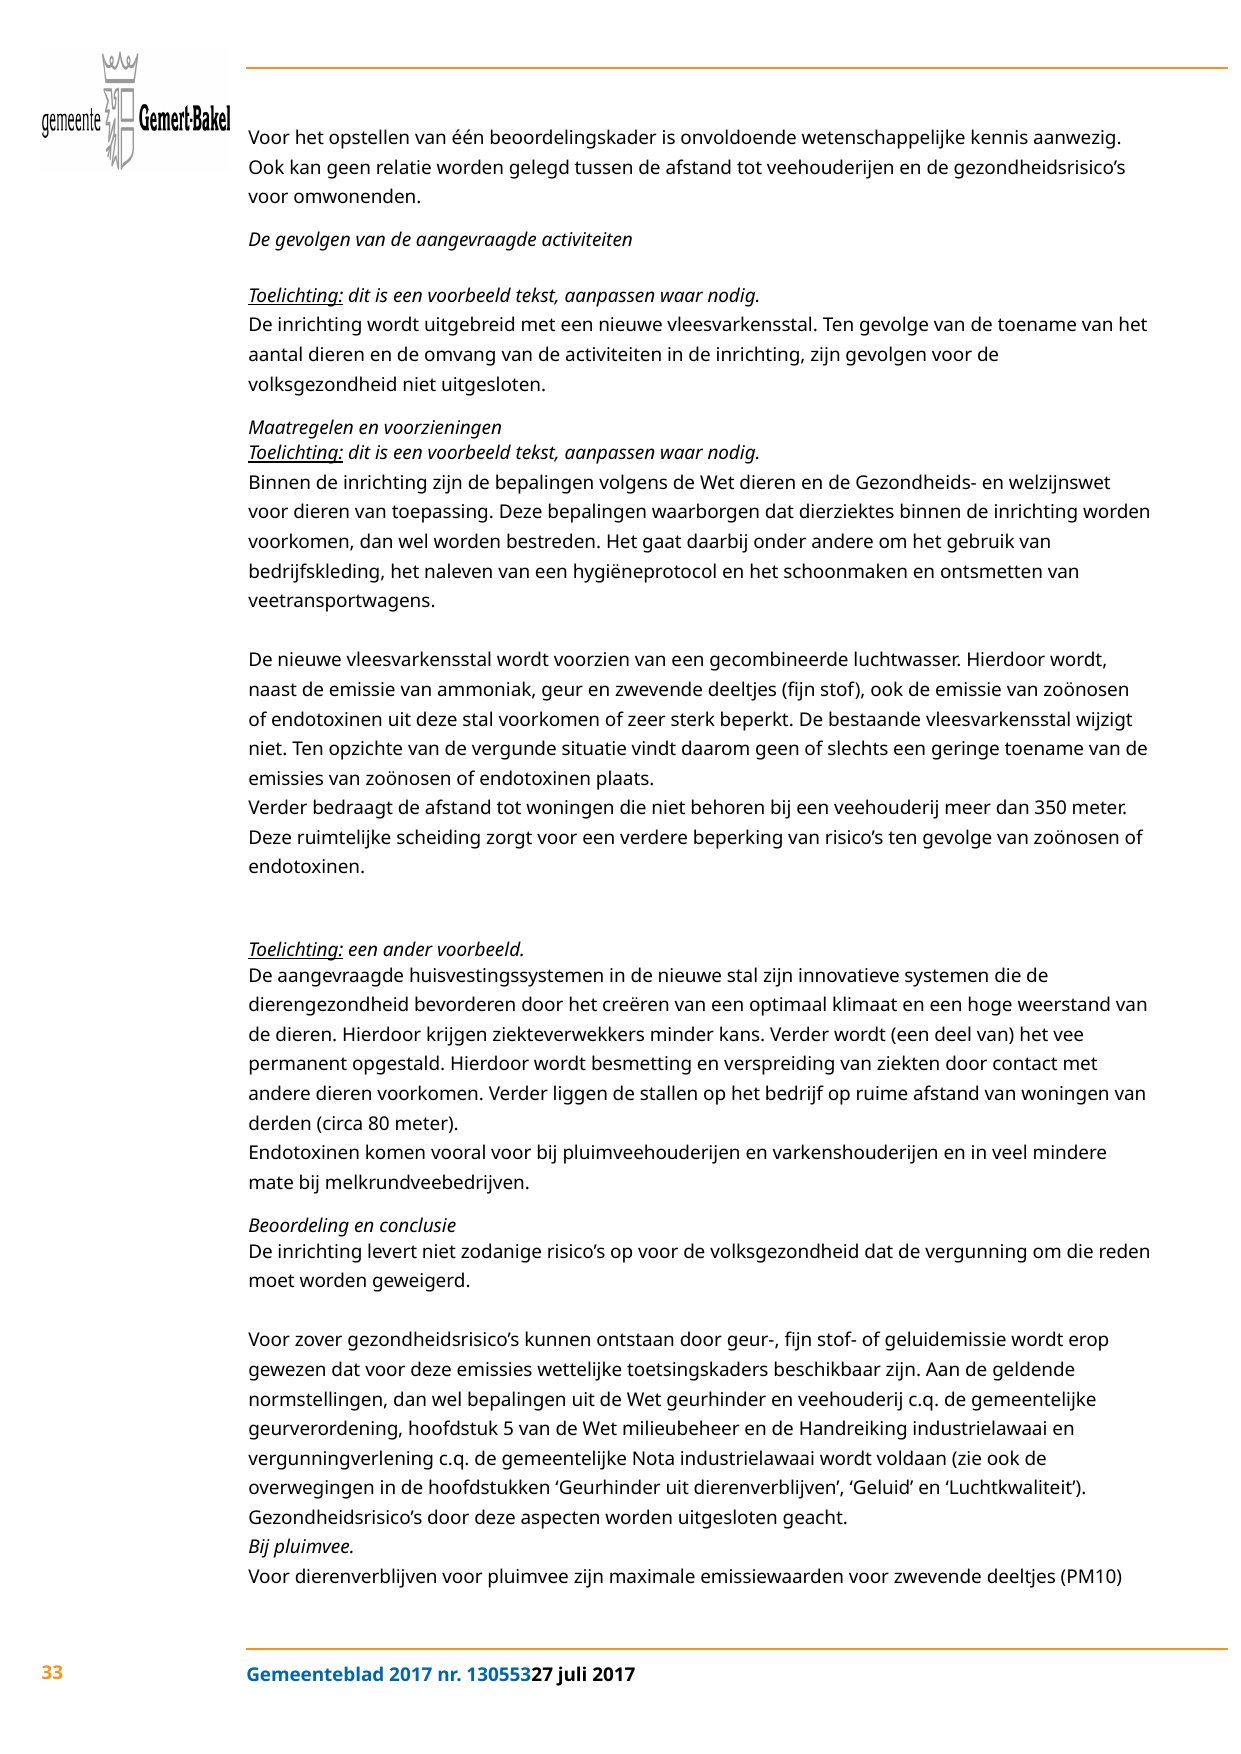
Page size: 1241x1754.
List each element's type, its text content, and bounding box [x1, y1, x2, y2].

text Verder bedraagt de afstand tot woningen die niet behoren bij een veehouderij meer dan 350 meter. Deze ruimtelijke scheiding zorgt voor een verdere beperking van risico’s ten gevolge van zoönosen of endotoxinen. [248, 794, 1152, 879]
text Binnen de inrichting zijn de bepalingen volgens de Wet dieren en de Gezondheids- en welzijnswet voor dieren van toepassing. Deze bepalingen waarborgen dat dierziektes binnen de inrichting worden voorkomen, dan wel worden bestreden. Het gaat daarbij onder andere om het gebruik van bedrijfskleding, het naleven van een hygiëneprotocol en het schoonmaken en ontsmetten van veetransportwagens. [248, 469, 1152, 613]
text De inrichting wordt uitgebreid met een nieuwe vleesvarkensstal. Ten gevolge van de toename van het aantal dieren en de omvang van de activiteiten in de inrichting, zijn gevolgen voor de volksgezondheid niet uitgesloten. [248, 312, 1152, 396]
text De aangevraagde huisvestingssystemen in de nieuwe stal zijn innovatieve systemen die de dierengezondheid bevorderen door het creëren van een optimaal klimaat en een hoge weerstand van de dieren. Hierdoor krijgen ziekteverwekkers minder kans. Verder wordt (een deel van) het vee permanent opgestald. Hierdoor wordt besmetting en verspreiding van ziekten door contact met andere dieren voorkomen. Verder liggen de stallen op het bedrijf op ruime afstand van woningen van derden (circa 80 meter). [248, 962, 1152, 1136]
picture [41, 47, 231, 172]
text Voor het opstellen van één beoordelingskader is onvoldoende wetenschappelijke kennis aanwezig. Ook kan geen relatie worden gelegd tussen de afstand tot veehouderijen en de gezondheidsrisico’s voor omwonenden. [248, 124, 1152, 209]
text Bij pluimvee. [248, 1534, 1152, 1559]
text Toelichting: dit is een voorbeeld tekst, aanpassen waar nodig. [248, 439, 1152, 465]
text De gevolgen van de aangevraagde activiteiten [248, 227, 1152, 252]
text De inrichting levert niet zodanige risico’s op voor de volksgezondheid dat de vergunning om die reden moet worden geweigerd. [248, 1238, 1152, 1293]
text Voor zover gezondheidsrisico’s kunnen ontstaan door geur-, fijn stof- of geluidemissie wordt erop gewezen dat voor deze emissies wettelijke toetsingskaders beschikbaar zijn. Aan de geldende normstellingen, dan wel bepalingen uit de Wet geurhinder en veehouderij c.q. de gemeentelijke geurverordening, hoofdstuk 5 van de Wet milieubeheer en de Handreiking industrielawaai en vergunningverlening c.q. de gemeentelijke Nota industrielawaai wordt voldaan (zie ook de overwegingen in de hoofdstukken ‘Geurhinder uit dierenverblijven’, ‘Geluid’ en ‘Luchtkwaliteit’). Gezondheidsrisico’s door deze aspecten worden uitgesloten geacht. [248, 1327, 1152, 1530]
text Beoordeling en conclusie [248, 1212, 1152, 1238]
text Toelichting: een ander voorbeeld. [248, 936, 1152, 962]
text Endotoxinen komen vooral voor bij pluimveehouderijen en varkenshouderijen en in veel mindere mate bij melkrundveebedrijven. [248, 1139, 1152, 1195]
text Maatregelen en voorzieningen [248, 414, 1152, 439]
text Toelichting: dit is een voorbeeld tekst, aanpassen waar nodig. [248, 282, 1152, 308]
text Voor dierenverblijven voor pluimvee zijn maximale emissiewaarden voor zwevende deeltjes (PM10) [248, 1563, 1152, 1589]
text De nieuwe vleesvarkensstal wordt voorzien van een gecombineerde luchtwasser. Hierdoor wordt, naast de emissie van ammoniak, geur en zwevende deeltjes (fijn stof), ook de emissie van zoönosen of endotoxinen uit deze stal voorkomen of zeer sterk beperkt. De bestaande vleesvarkensstal wijzigt niet. Ten opzichte van de vergunde situatie vindt daarom geen of slechts een geringe toename van de emissies van zoönosen of endotoxinen plaats. [248, 647, 1152, 791]
